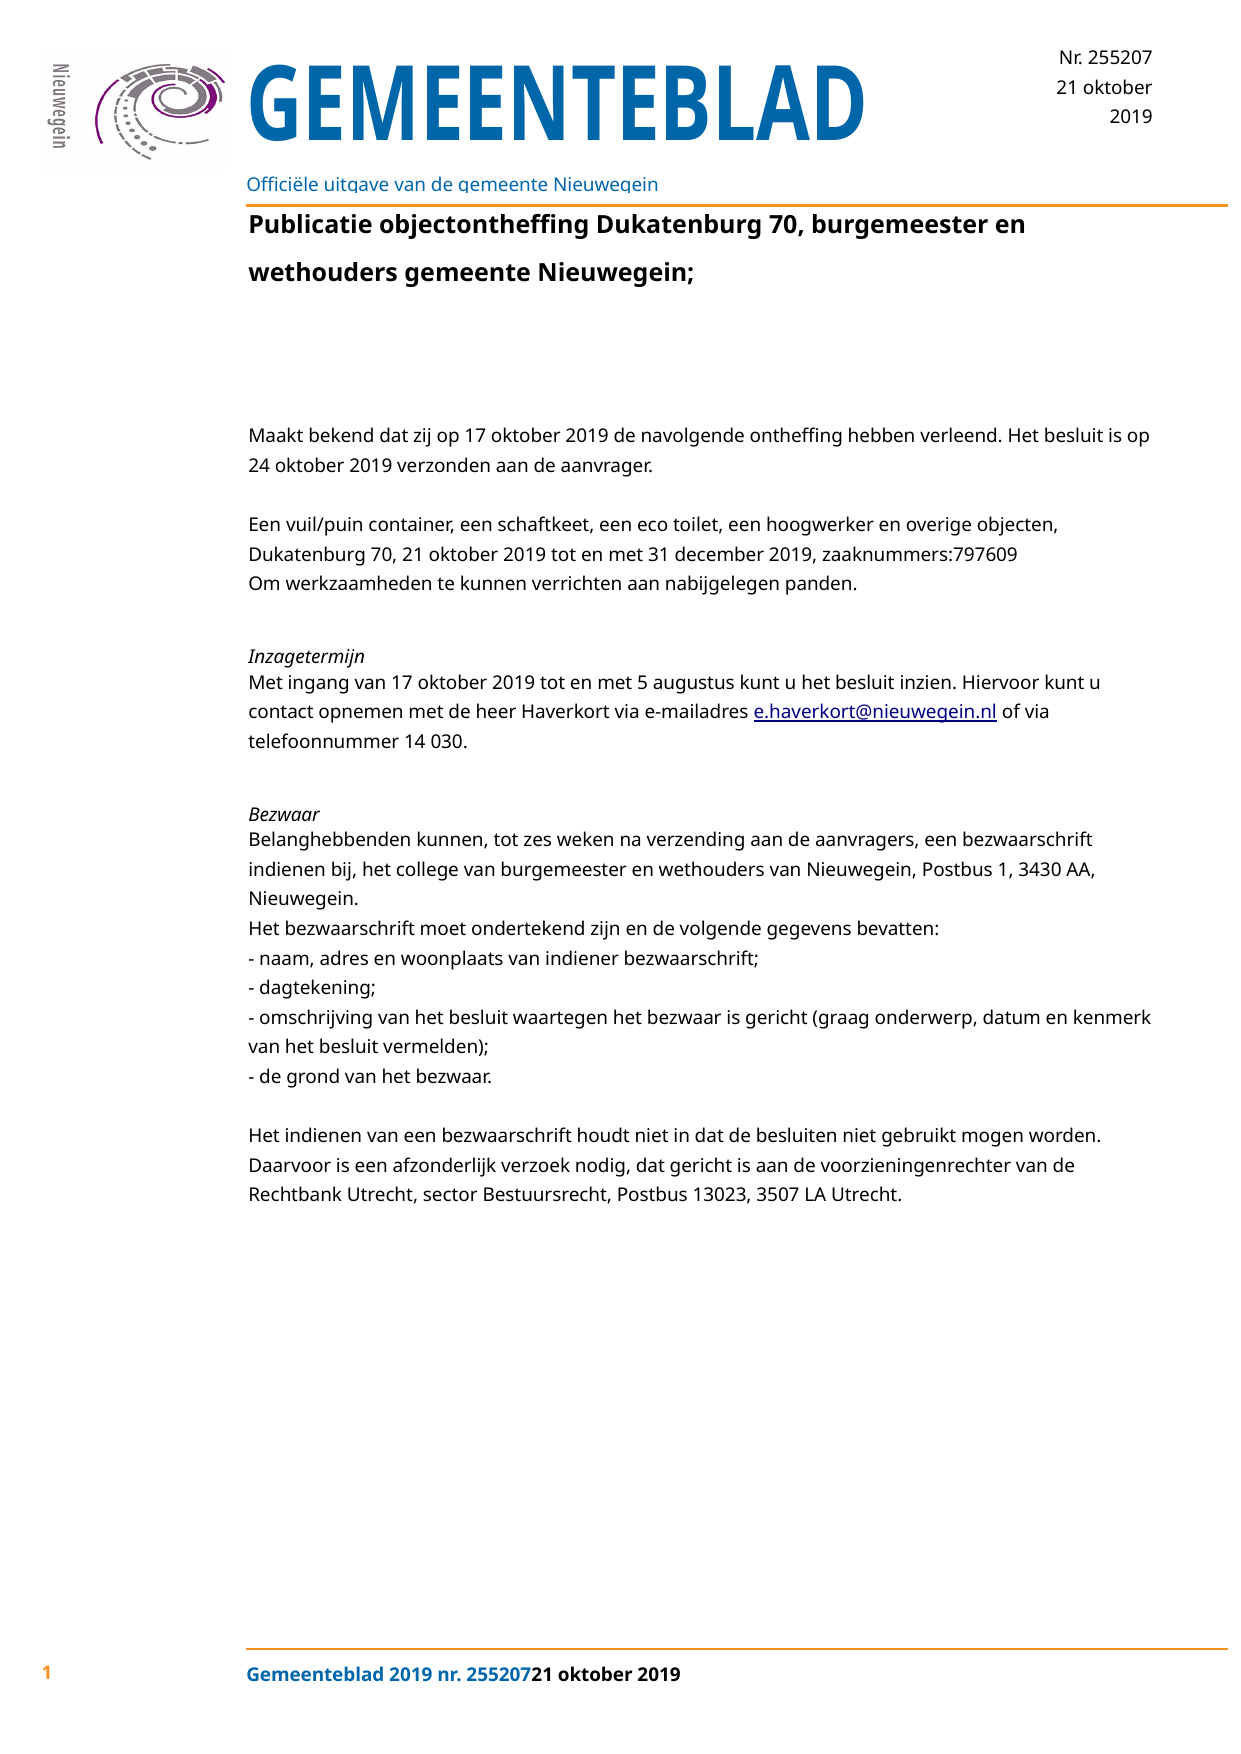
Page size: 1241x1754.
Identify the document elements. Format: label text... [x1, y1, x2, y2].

text Een vuil/puin container, een schaftkeet, een eco toilet, een hoogwerker en overige objecten, Dukatenburg 70, 21 oktober 2019 tot en met 31 december 2019, zaaknummers:797609 [248, 511, 1152, 567]
text Bezwaar [248, 801, 1152, 826]
picture [41, 47, 231, 172]
text Het indienen van een bezwaarschrift houdt niet in dat de besluiten niet gebruikt mogen worden. Daarvoor is een afzonderlijk verzoek nodig, dat gericht is aan de voorzieningenrechter van de Rechtbank Utrecht, sector Bestuursrecht, Postbus 13023, 3507 LA Utrecht. [248, 1122, 1152, 1207]
text Om werkzaamheden te kunnen verrichten aan nabijgelegen panden. [248, 570, 1152, 596]
text - omschrijving van het besluit waartegen het bezwaar is gericht (graag onderwerp, datum en kenmerk van het besluit vermelden); [248, 1004, 1152, 1059]
text Belanghebbenden kunnen, tot zes weken na verzending aan de aanvragers, een bezwaarschrift indienen bij, het college van burgemeester en wethouders van Nieuwegein, Postbus 1, 3430 AA, Nieuwegein. [248, 826, 1152, 911]
text Publicatie objectontheffing Dukatenburg 70, burgemeester en wethouders gemeente Nieuwegein; [248, 207, 1152, 288]
text Inzagetermijn [248, 643, 1152, 669]
text - naam, adres en woonplaats van indiener bezwaarschrift; [248, 945, 1152, 971]
text Met ingang van 17 oktober 2019 tot en met 5 augustus kunt u het besluit inzien. Hiervoor kunt u contact opnemen met de heer Haverkort via e-mailadres e.haverkort@nieuwegein.nl of via telefoonnummer 14 030. [248, 669, 1152, 754]
text Het bezwaarschrift moet ondertekend zijn en de volgende gegevens bevatten: [248, 915, 1152, 941]
text Maakt bekend dat zij op 17 oktober 2019 de navolgende ontheffing hebben verleend. Het besluit is op 24 oktober 2019 verzonden aan de aanvrager. [248, 422, 1152, 478]
text - dagtekening; [248, 974, 1152, 1000]
text - de grond van het bezwaar. [248, 1063, 1152, 1089]
